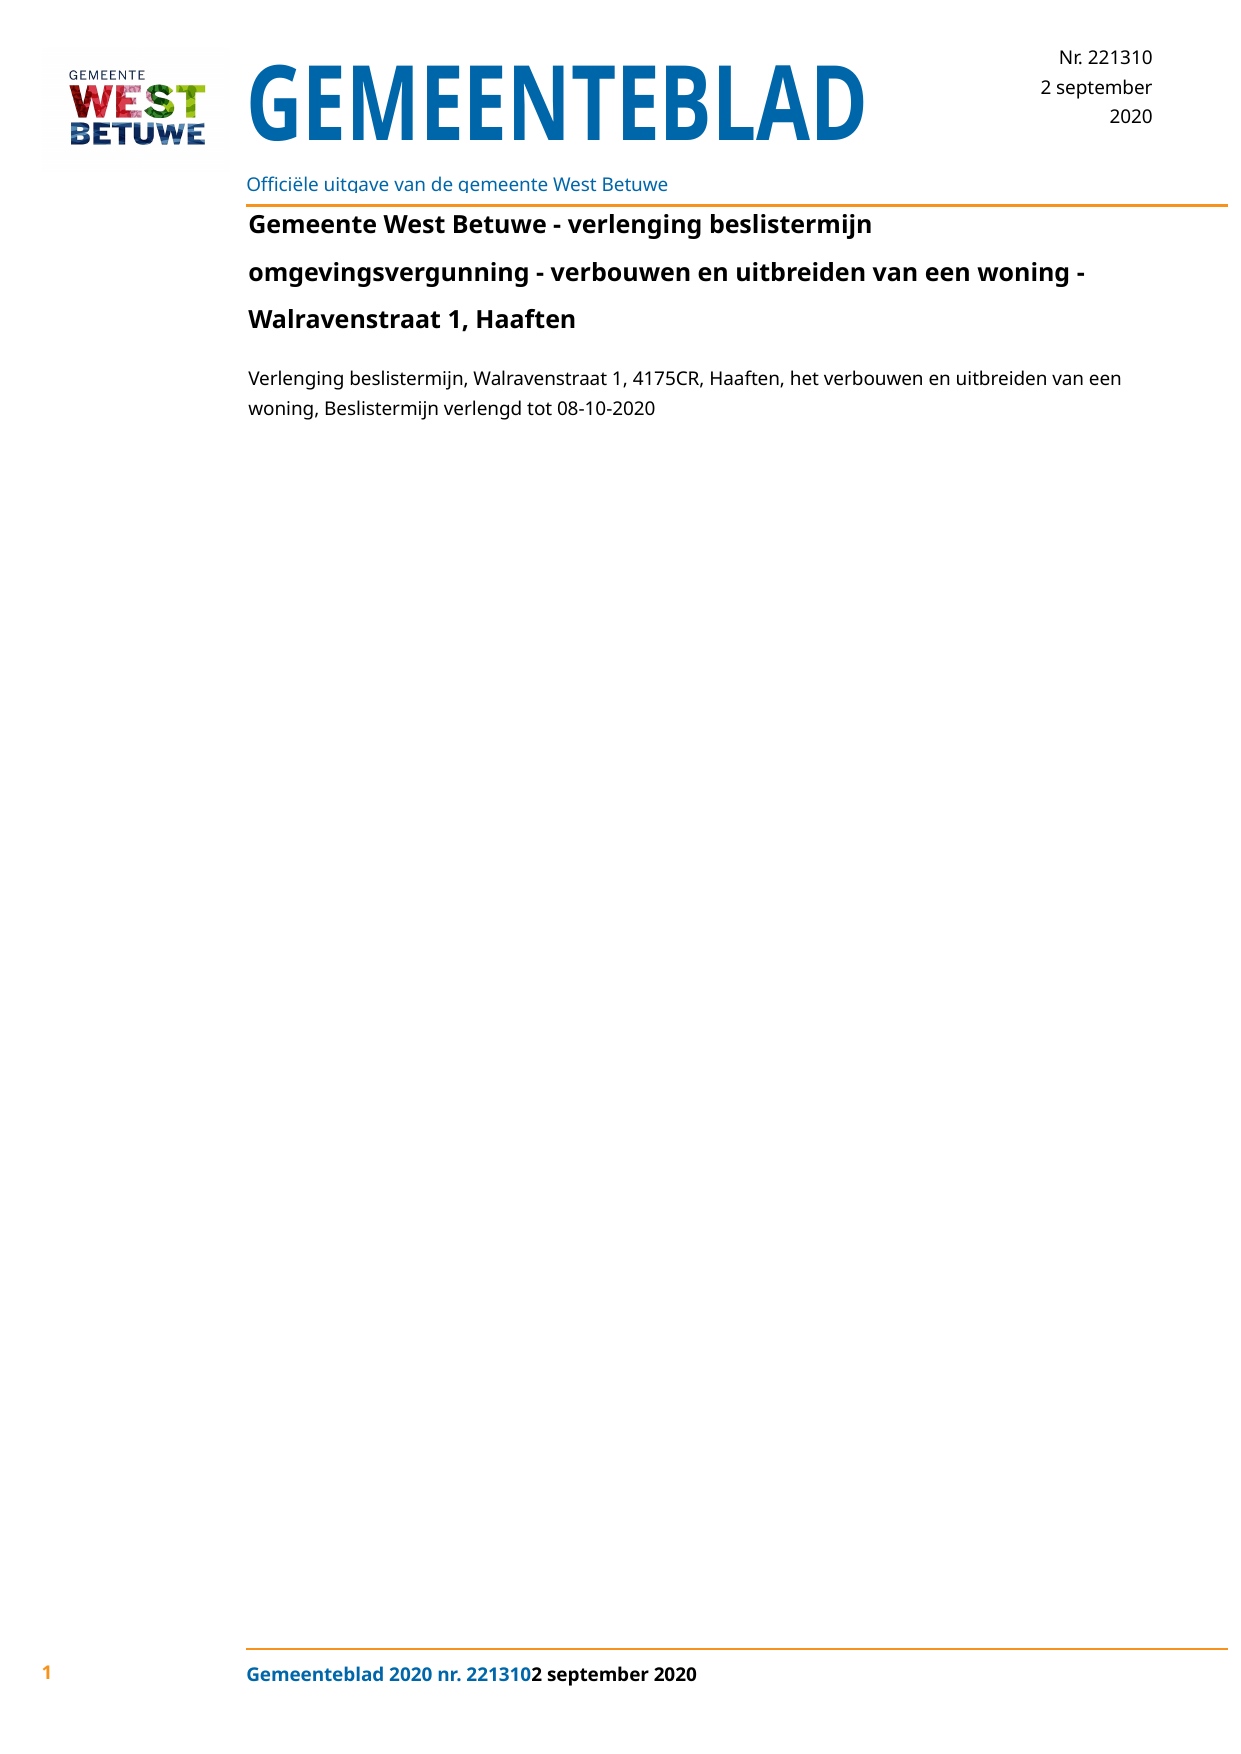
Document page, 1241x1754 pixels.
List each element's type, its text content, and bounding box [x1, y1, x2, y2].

text Verlenging beslistermijn, Walravenstraat 1, 4175CR, Haaften, het verbouwen en uitbreiden van een woning, Beslistermijn verlengd tot 08-10-2020 [248, 366, 1152, 421]
text Gemeente West Betuwe - verlenging beslistermijn omgevingsvergunning - verbouwen en uitbreiden van een woning - Walravenstraat 1, Haaften [248, 207, 1152, 336]
picture [41, 47, 231, 172]
